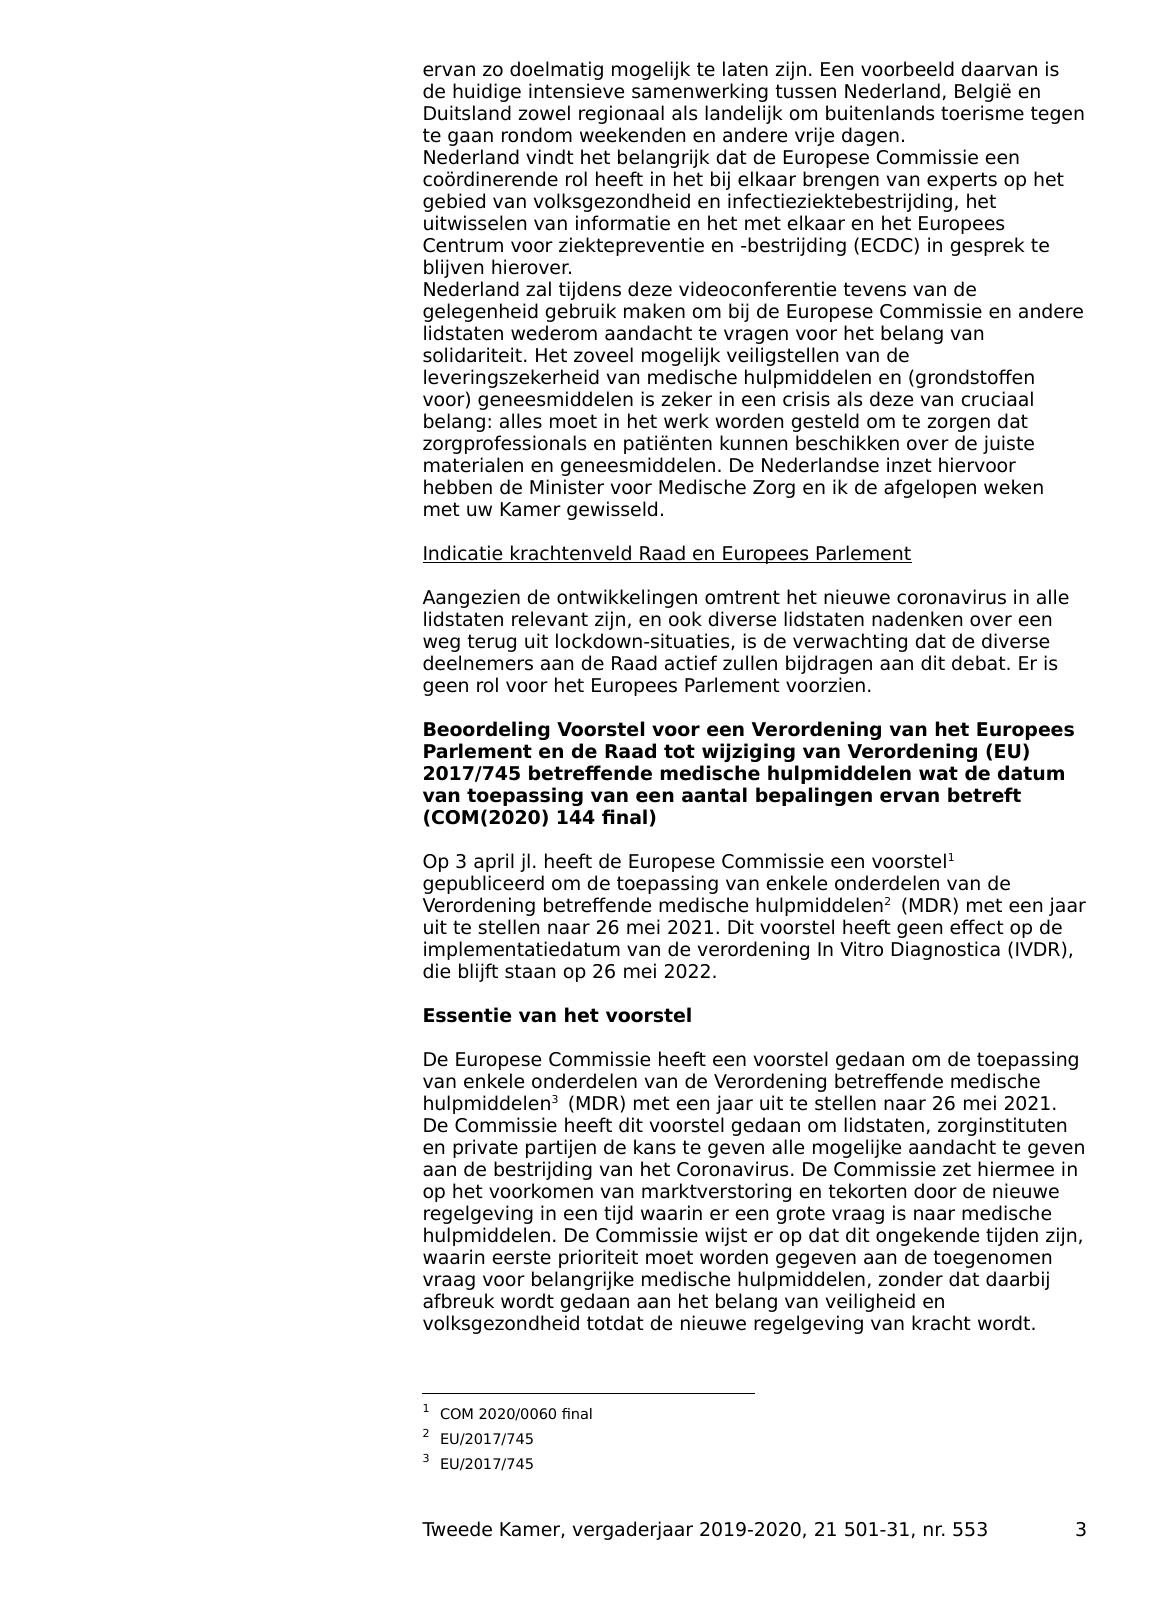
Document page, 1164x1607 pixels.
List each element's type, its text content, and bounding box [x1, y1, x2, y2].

text ervan zo doelmatig mogelijk te laten zijn. Een voorbeeld daarvan is de huidige intensieve samenwerking tussen Nederland, België en Duitsland zowel regionaal als landelijk om buitenlands toerisme tegen te gaan rondom weekenden en andere vrije dagen. [422, 59, 1087, 147]
text COM 2020/0060 final [422, 1402, 1087, 1424]
text EU/2017/745 [422, 1427, 1087, 1449]
text Nederland vindt het belangrijk dat de Europese Commissie een coördinerende rol heeft in het bij elkaar brengen van experts op het gebied van volksgezondheid en infectieziektebestrijding, het uitwisselen van informatie en het met elkaar en het Europees Centrum voor ziektepreventie en -bestrijding (ECDC) in gesprek te blijven hierover. [422, 147, 1087, 279]
text De Europese Commissie heeft een voorstel gedaan om de toepassing van enkele onderdelen van de Verordening betreffende medische hulpmiddelen (MDR) met een jaar uit te stellen naar 26 mei 2021. De Commissie heeft dit voorstel gedaan om lidstaten, zorginstituten en private partijen de kans te geven alle mogelijke aandacht te geven aan de bestrijding van het Coronavirus. De Commissie zet hiermee in op het voorkomen van marktverstoring en tekorten door de nieuwe regelgeving in een tijd waarin er een grote vraag is naar medische hulpmiddelen. De Commissie wijst er op dat dit ongekende tijden zijn, waarin eerste prioriteit moet worden gegeven aan de toegenomen vraag voor belangrijke medische hulpmiddelen, zonder dat daarbij afbreuk wordt gedaan aan het belang van veiligheid en volksgezondheid totdat de nieuwe regelgeving van kracht wordt. [422, 1049, 1087, 1335]
subtitle Indicatie krachtenveld Raad en Europees Parlement [422, 543, 1087, 565]
subtitle Beoordeling Voorstel voor een Verordening van het Europees Parlement en de Raad tot wijziging van Verordening (EU) 2017/745 betreffende medische hulpmiddelen wat de datum van toepassing van een aantal bepalingen ervan betreft (COM(2020) 144 final) [422, 719, 1087, 829]
text EU/2017/745 [422, 1452, 1087, 1474]
text Aangezien de ontwikkelingen omtrent het nieuwe coronavirus in alle lidstaten relevant zijn, en ook diverse lidstaten nadenken over een weg terug uit lockdown-situaties, is de verwachting dat de diverse deelnemers aan de Raad actief zullen bijdragen aan dit debat. Er is geen rol voor het Europees Parlement voorzien. [422, 587, 1087, 697]
text Nederland zal tijdens deze videoconferentie tevens van de gelegenheid gebruik maken om bij de Europese Commissie en andere lidstaten wederom aandacht te vragen voor het belang van solidariteit. Het zoveel mogelijk veiligstellen van de leveringszekerheid van medische hulpmiddelen en (grondstoffen voor) geneesmiddelen is zeker in een crisis als deze van cruciaal belang: alles moet in het werk worden gesteld om te zorgen dat zorgprofessionals en patiënten kunnen beschikken over de juiste materialen en geneesmiddelen. De Nederlandse inzet hiervoor hebben de Minister voor Medische Zorg en ik de afgelopen weken met uw Kamer gewisseld. [422, 279, 1087, 521]
subtitle Essentie van het voorstel [422, 1005, 1087, 1027]
text Op 3 april jl. heeft de Europese Commissie een voorstel gepubliceerd om de toepassing van enkele onderdelen van de Verordening betreffende medische hulpmiddelen (MDR) met een jaar uit te stellen naar 26 mei 2021. Dit voorstel heeft geen effect op de implementatiedatum van de verordening In Vitro Diagnostica (IVDR), die blijft staan op 26 mei 2022. [422, 851, 1087, 983]
